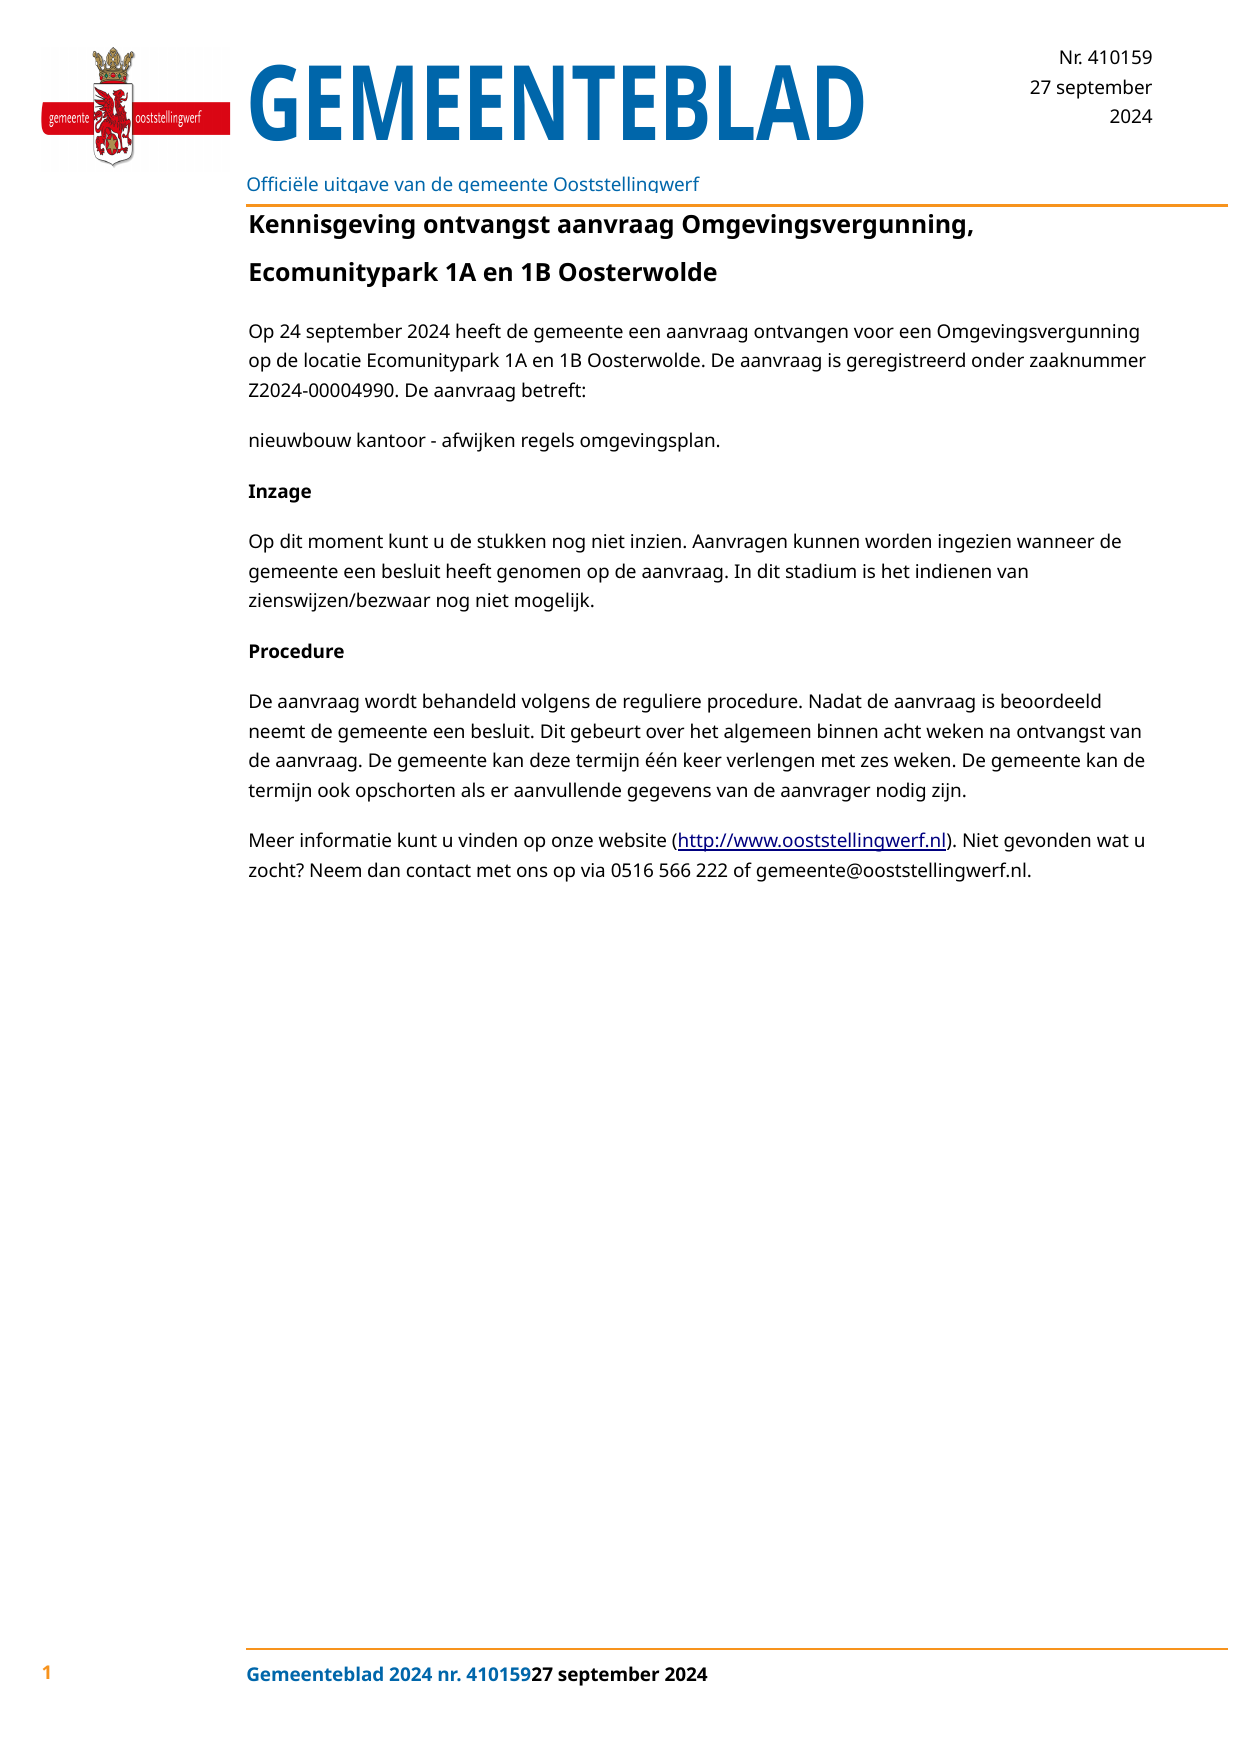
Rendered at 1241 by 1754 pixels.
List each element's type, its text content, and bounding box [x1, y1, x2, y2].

text De aanvraag wordt behandeld volgens de reguliere procedure. Nadat de aanvraag is beoordeeld neemt de gemeente een besluit. Dit gebeurt over het algemeen binnen acht weken na ontvangst van de aanvraag. De gemeente kan deze termijn één keer verlengen met zes weken. De gemeente kan de termijn ook opschorten als er aanvullende gegevens van de aanvrager nodig zijn. [248, 688, 1152, 803]
text Kennisgeving ontvangst aanvraag Omgevingsvergunning, Ecomunitypark 1A en 1B Oosterwolde [248, 207, 1152, 288]
text Procedure [248, 638, 1152, 664]
text Meer informatie kunt u vinden op onze website (http://www.ooststellingwerf.nl). Niet gevonden wat u zocht? Neem dan contact met ons op via 0516 566 222 of gemeente@ooststellingwerf.nl. [248, 827, 1152, 883]
text nieuwbouw kantoor - afwijken regels omgevingsplan. [248, 427, 1152, 453]
text Op dit moment kunt u de stukken nog niet inzien. Aanvragen kunnen worden ingezien wanneer de gemeente een besluit heeft genomen op de aanvraag. In dit stadium is het indienen van zienswijzen/bezwaar nog niet mogelijk. [248, 528, 1152, 613]
picture [41, 47, 231, 172]
text Inzage [248, 478, 1152, 504]
text Op 24 september 2024 heeft de gemeente een aanvraag ontvangen voor een Omgevingsvergunning op de locatie Ecomunitypark 1A en 1B Oosterwolde. De aanvraag is geregistreerd onder zaaknummer Z2024-00004990. De aanvraag betreft: [248, 318, 1152, 403]
